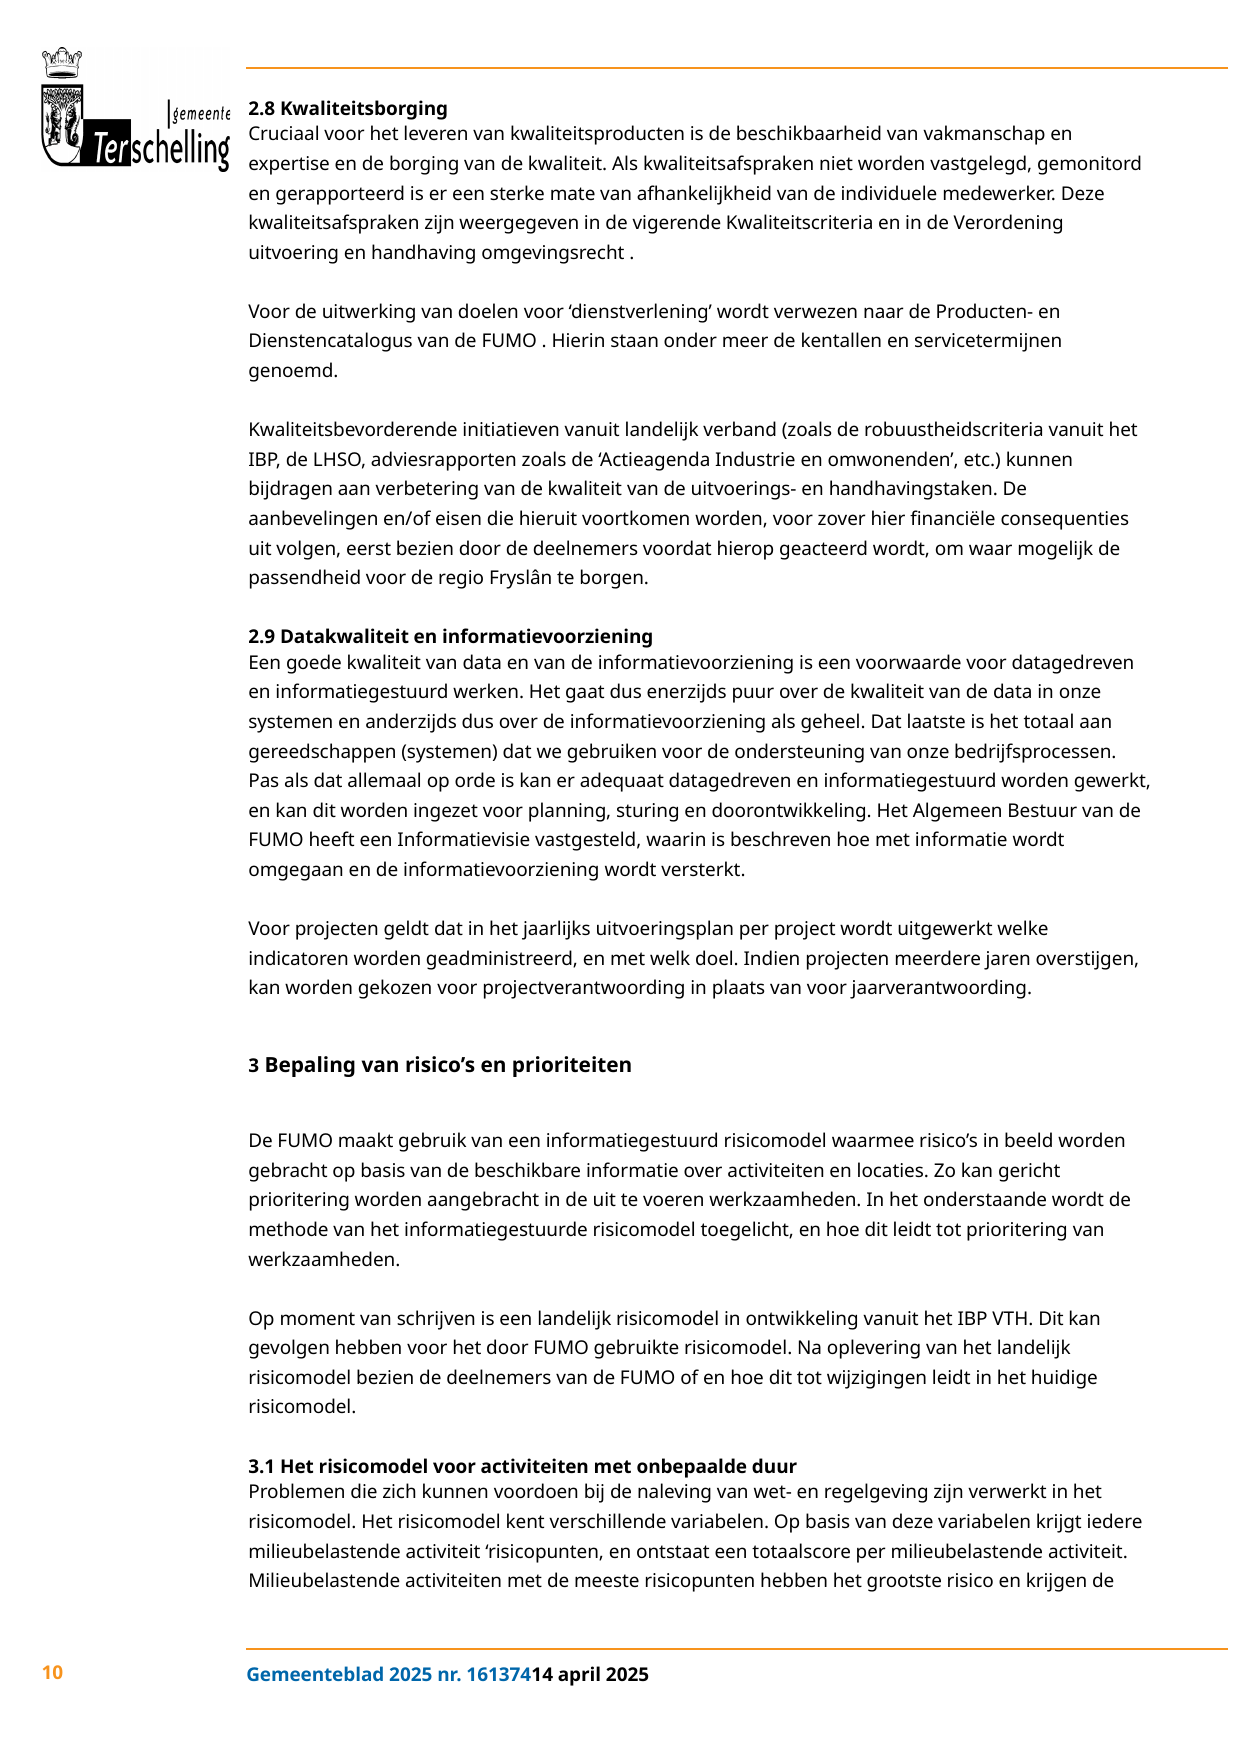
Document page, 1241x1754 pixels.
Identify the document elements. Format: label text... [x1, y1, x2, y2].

picture [41, 47, 231, 172]
text 2.9 Datakwaliteit en informatievoorziening [248, 623, 1152, 649]
text Voor de uitwerking van doelen voor ‘dienstverlening’ wordt verwezen naar de Producten- en Dienstencatalogus van de FUMO . Hierin staan onder meer de kentallen en servicetermijnen genoemd. [248, 298, 1152, 383]
text De FUMO maakt gebruik van een informatiegestuurd risicomodel waarmee risico’s in beeld worden gebracht op basis van de beschikbare informatie over activiteiten en locaties. Zo kan gericht prioritering worden aangebracht in de uit te voeren werkzaamheden. In het onderstaande wordt de methode van het informatiegestuurde risicomodel toegelicht, en hoe dit leidt tot prioritering van werkzaamheden. [248, 1127, 1152, 1272]
text Op moment van schrijven is een landelijk risicomodel in ontwikkeling vanuit het IBP VTH. Dit kan gevolgen hebben voor het door FUMO gebruikte risicomodel. Na oplevering van het landelijk risicomodel bezien de deelnemers van de FUMO of en hoe dit tot wijzigingen leidt in het huidige risicomodel. [248, 1305, 1152, 1419]
text Een goede kwaliteit van data en van de informatievoorziening is een voorwaarde voor datagedreven en informatiegestuurd werken. Het gaat dus enerzijds puur over de kwaliteit van de data in onze systemen en anderzijds dus over de informatievoorziening als geheel. Dat laatste is het totaal aan gereedschappen (systemen) dat we gebruiken voor de ondersteuning van onze bedrijfsprocessen. Pas als dat allemaal op orde is kan er adequaat datagedreven en informatiegestuurd worden gewerkt, en kan dit worden ingezet voor planning, sturing en doorontwikkeling. Het Algemeen Bestuur van de FUMO heeft een Informatievisie vastgesteld, waarin is beschreven hoe met informatie wordt omgegaan en de informatievoorziening wordt versterkt. [248, 649, 1152, 882]
text Voor projecten geldt dat in het jaarlijks uitvoeringsplan per project wordt uitgewerkt welke indicatoren worden geadministreerd, en met welk doel. Indien projecten meerdere jaren overstijgen, kan worden gekozen voor projectverantwoording in plaats van voor jaarverantwoording. [248, 915, 1152, 1000]
text Cruciaal voor het leveren van kwaliteitsproducten is de beschikbaarheid van vakmanschap en expertise en de borging van de kwaliteit. Als kwaliteitsafspraken niet worden vastgelegd, gemonitord en gerapporteerd is er een sterke mate van afhankelijkheid van de individuele medewerker. Deze kwaliteitsafspraken zijn weergegeven in de vigerende Kwaliteitscriteria en in de Verordening uitvoering en handhaving omgevingsrecht . [248, 121, 1152, 264]
text 2.8 Kwaliteitsborging [248, 95, 1152, 121]
text Problemen die zich kunnen voordoen bij de naleving van wet- en regelgeving zijn verwerkt in het risicomodel. Het risicomodel kent verschillende variabelen. Op basis van deze variabelen krijgt iedere milieubelastende activiteit ‘risicopunten, en ontstaat een totaalscore per milieubelastende activiteit. Milieubelastende activiteiten met de meeste risicopunten hebben het grootste risico en krijgen de [248, 1479, 1152, 1593]
text 3.1 Het risicomodel voor activiteiten met onbepaalde duur [248, 1453, 1152, 1479]
text Kwaliteitsbevorderende initiatieven vanuit landelijk verband (zoals de robuustheidscriteria vanuit het IBP, de LHSO, adviesrapporten zoals de ‘Actieagenda Industrie en omwonenden’, etc.) kunnen bijdragen aan verbetering van de kwaliteit van de uitvoerings- en handhavingstaken. De aanbevelingen en/of eisen die hieruit voortkomen worden, voor zover hier financiële consequenties uit volgen, eerst bezien door de deelnemers voordat hierop geacteerd wordt, om waar mogelijk de passendheid voor de regio Fryslân te borgen. [248, 416, 1152, 590]
text 3 Bepaling van risico’s en prioriteiten [248, 1050, 1152, 1078]
